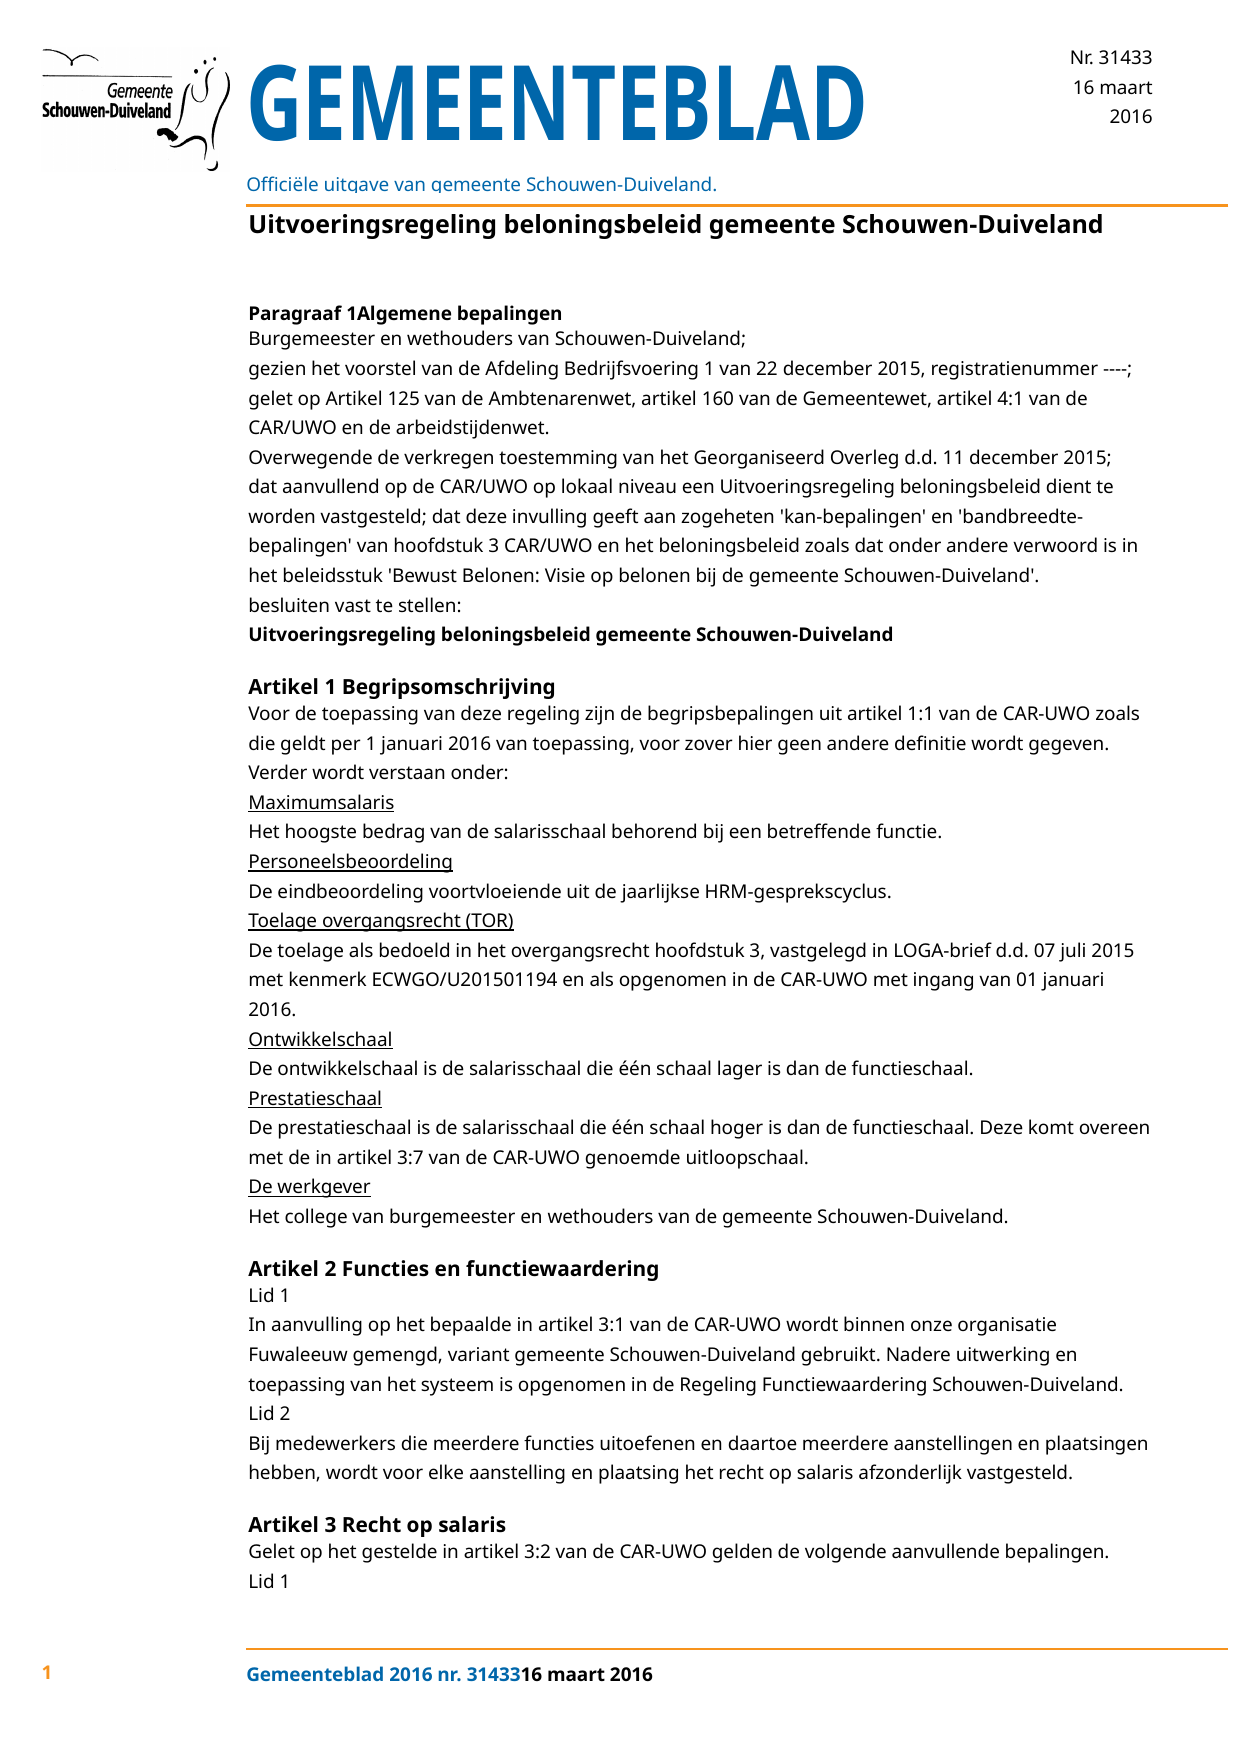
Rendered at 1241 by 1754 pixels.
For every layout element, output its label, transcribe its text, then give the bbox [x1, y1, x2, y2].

text De prestatieschaal is de salarisschaal die één schaal hoger is dan de functieschaal. Deze komt overeen met de in artikel 3:7 van de CAR-UWO genoemde uitloopschaal. [248, 1114, 1152, 1170]
text In aanvulling op het bepaalde in artikel 3:1 van de CAR-UWO wordt binnen onze organisatie Fuwaleeuw gemengd, variant gemeente Schouwen-Duiveland gebruikt. Nadere uitwerking en toepassing van het systeem is opgenomen in de Regeling Functiewaardering Schouwen-Duiveland. [248, 1312, 1152, 1397]
text Uitvoeringsregeling beloningsbeleid gemeente Schouwen-Duiveland [248, 621, 1152, 647]
text Bij medewerkers die meerdere functies uitoefenen en daartoe meerdere aanstellingen en plaatsingen hebben, wordt voor elke aanstelling en plaatsing het recht op salaris afzonderlijk vastgesteld. [248, 1430, 1152, 1485]
text Voor de toepassing van deze regeling zijn de begripsbepalingen uit artikel 1:1 van de CAR-UWO zoals die geldt per 1 januari 2016 van toepassing, voor zover hier geen andere definitie wordt gegeven. Verder wordt verstaan onder: [248, 700, 1152, 785]
text Artikel 1 Begripsomschrijving [248, 672, 1152, 700]
text Gelet op het gestelde in artikel 3:2 van de CAR-UWO gelden de volgende aanvullende bepalingen. [248, 1538, 1152, 1564]
text Lid 1 [248, 1282, 1152, 1308]
text Personeelsbeoordeling [248, 848, 1152, 874]
text Uitvoeringsregeling beloningsbeleid gemeente Schouwen-Duiveland [248, 207, 1152, 241]
text Maximumsalaris [248, 789, 1152, 815]
picture [41, 47, 231, 172]
text Toelage overgangsrecht (TOR) [248, 907, 1152, 933]
text Lid 1 [248, 1568, 1152, 1594]
text De toelage als bedoeld in het overgangsrecht hoofdstuk 3, vastgelegd in LOGA-brief d.d. 07 juli 2015 met kenmerk ECWGO/U201501194 en als opgenomen in de CAR-UWO met ingang van 01 januari 2016. [248, 937, 1152, 1022]
text Het hoogste bedrag van de salarisschaal behorend bij een betreffende functie. [248, 819, 1152, 844]
text gelet op Artikel 125 van de Ambtenarenwet, artikel 160 van de Gemeentewet, artikel 4:1 van de CAR/UWO en de arbeidstijdenwet. [248, 385, 1152, 440]
text De ontwikkelschaal is de salarisschaal die één schaal lager is dan de functieschaal. [248, 1055, 1152, 1081]
text Lid 2 [248, 1400, 1152, 1426]
text Ontwikkelschaal [248, 1026, 1152, 1051]
text gezien het voorstel van de Afdeling Bedrijfsvoering 1 van 22 december 2015, registratienummer ----; [248, 355, 1152, 381]
text Overwegende de verkregen toestemming van het Georganiseerd Overleg d.d. 11 december 2015; [248, 444, 1152, 470]
text Artikel 2 Functies en functiewaardering [248, 1254, 1152, 1282]
text Burgemeester en wethouders van Schouwen-Duiveland; [248, 326, 1152, 351]
text besluiten vast te stellen: [248, 592, 1152, 618]
text dat aanvullend op de CAR/UWO op lokaal niveau een Uitvoeringsregeling beloningsbeleid dient te worden vastgesteld; dat deze invulling geeft aan zogeheten 'kan-bepalingen' en 'bandbreedte-bepalingen' van hoofdstuk 3 CAR/UWO en het beloningsbeleid zoals dat onder andere verwoord is in het beleidsstuk 'Bewust Belonen: Visie op belonen bij de gemeente Schouwen-Duiveland'. [248, 473, 1152, 588]
text Paragraaf 1Algemene bepalingen [248, 300, 1152, 326]
text De werkgever [248, 1174, 1152, 1199]
text Prestatieschaal [248, 1085, 1152, 1111]
text Artikel 3 Recht op salaris [248, 1510, 1152, 1538]
text De eindbeoordeling voortvloeiende uit de jaarlijkse HRM-gesprekscyclus. [248, 878, 1152, 903]
text Het college van burgemeester en wethouders van de gemeente Schouwen-Duiveland. [248, 1203, 1152, 1229]
